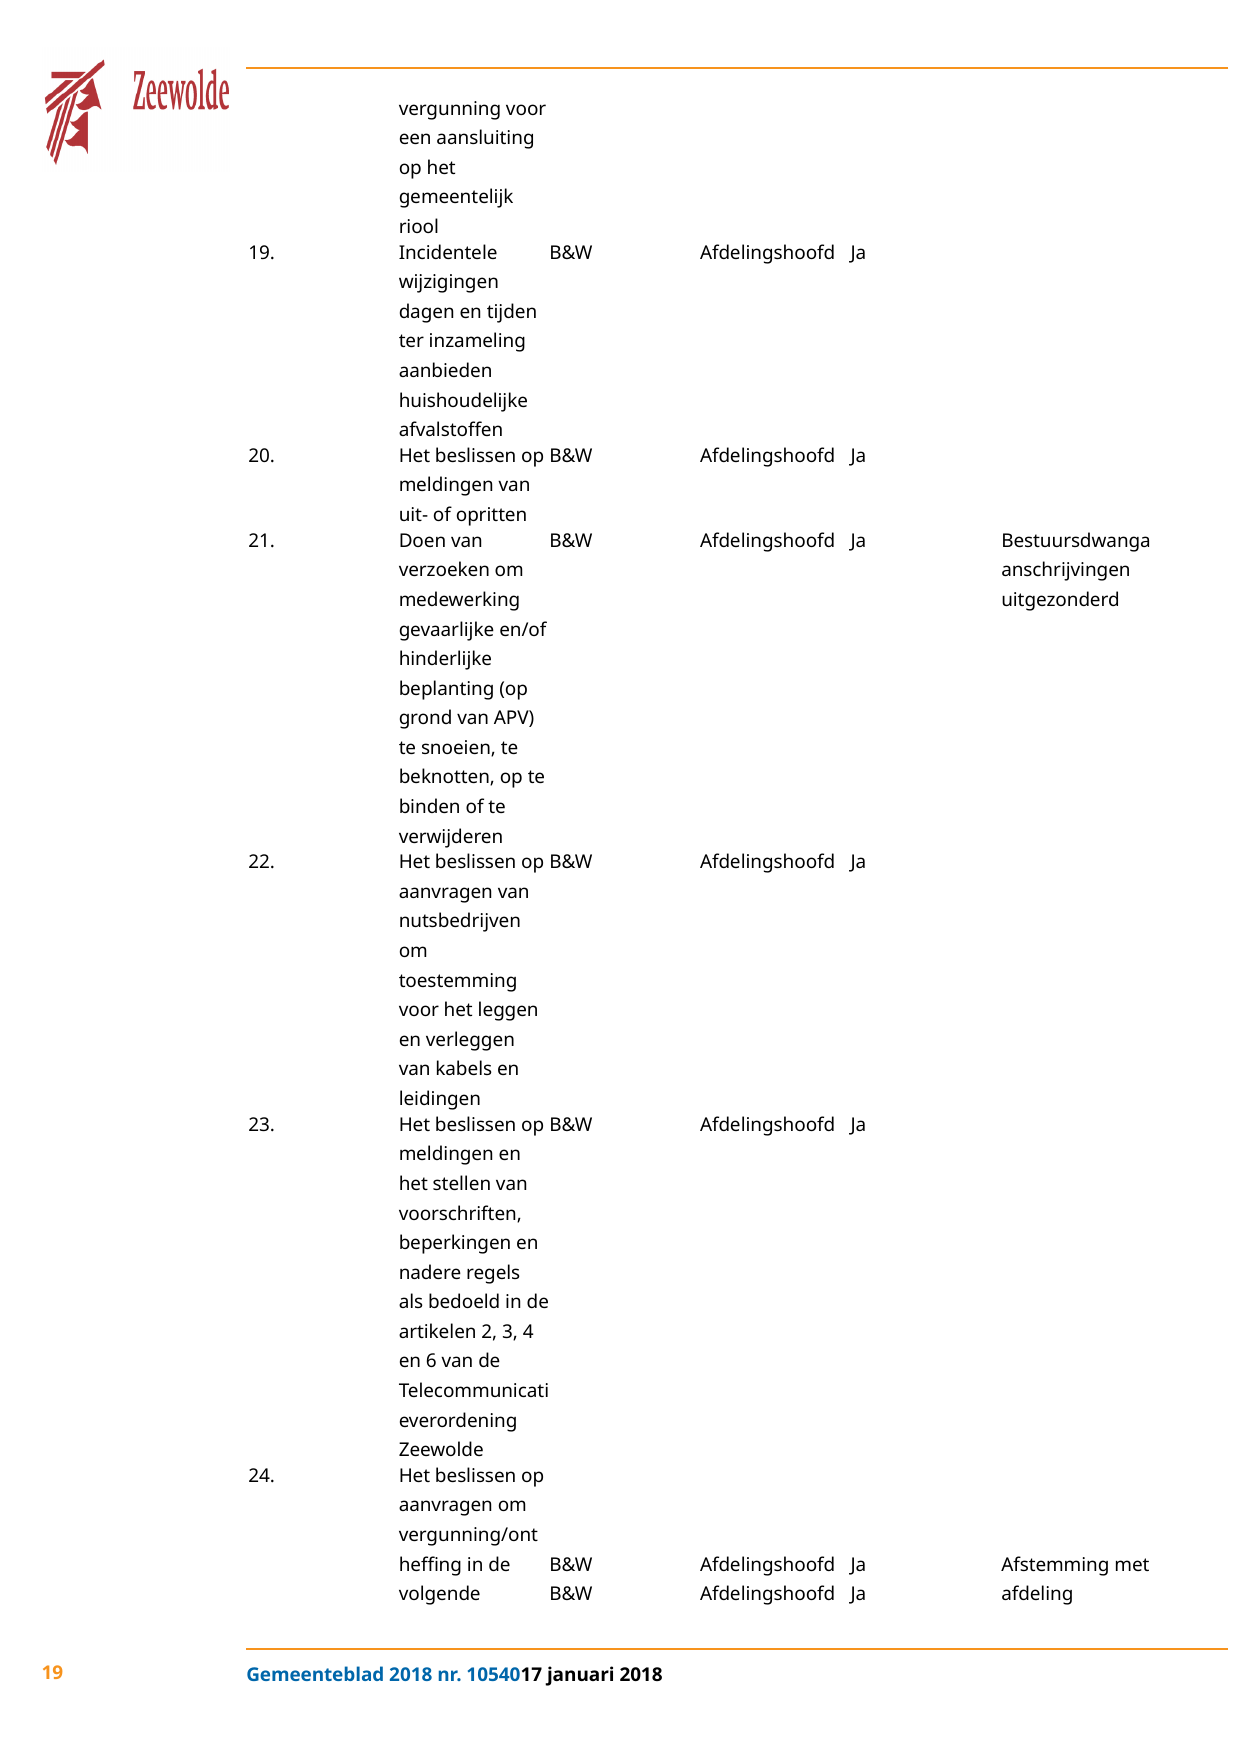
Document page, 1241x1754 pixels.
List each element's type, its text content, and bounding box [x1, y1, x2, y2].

table_cell B&W [549, 849, 700, 1111]
table_cell [1001, 442, 1152, 527]
table_cell [850, 95, 1001, 239]
table_cell Ja [850, 1111, 1001, 1462]
table_cell Afdelingshoofd [700, 1111, 850, 1462]
table_cell [1001, 1111, 1152, 1462]
table_cell [1001, 849, 1152, 1111]
table_cell Ja [850, 239, 1001, 442]
table_cell B&W [549, 442, 700, 527]
table_cell vergunning voor een aansluiting op het gemeentelijk riool [399, 95, 549, 239]
table_cell [248, 1462, 398, 1606]
table_cell B&W B&W [549, 1462, 700, 1606]
table_cell Het beslissen op aanvragen om vergunning/ontheffing in de volgende [399, 1462, 549, 1606]
table_cell [700, 95, 850, 239]
table_cell Het beslissen op meldingen en het stellen van voorschriften, beperkingen en nadere regels als bedoeld in de artikelen 2, 3, 4 en 6 van de Telecommunicatieverordening Zeewolde [399, 1111, 549, 1462]
table_cell Bestuursdwangaanschrijvingen uitgezonderd [1001, 527, 1152, 848]
table_cell Incidentele wijzigingen dagen en tijden ter inza­meling aanbieden huishoudelijke afvalstoffen [399, 239, 549, 442]
table_cell Ja [850, 527, 1001, 848]
table_cell [549, 95, 700, 239]
table_cell [248, 239, 398, 442]
table_cell [248, 849, 398, 1111]
table_cell [1001, 95, 1152, 239]
table_cell Ja [850, 442, 1001, 527]
table_cell B&W [549, 1111, 700, 1462]
table_cell [248, 1111, 398, 1462]
table_cell Het beslissen op meldingen van uit- of opritten [399, 442, 549, 527]
picture [41, 47, 231, 172]
table_cell Afdelingshoofd [700, 849, 850, 1111]
table_cell [1001, 239, 1152, 442]
table_cell B&W [549, 239, 700, 442]
table_cell B&W [549, 527, 700, 848]
table_cell Ja Ja [850, 1462, 1001, 1606]
table_cell Afdelingshoofd [700, 239, 850, 442]
table_cell Afstemming met afdeling [1001, 1462, 1152, 1606]
table_cell [248, 527, 398, 848]
table_cell Het beslissen op aanvragen van nutsbedrijven om toestemming voor het leggen en verleggen van kabels en leidingen [399, 849, 549, 1111]
table_cell Afdelingshoofd [700, 527, 850, 848]
table_cell Afdelingshoofd [700, 442, 850, 527]
table_cell Afdelingshoofd Afdelingshoofd [700, 1462, 850, 1606]
table_cell Doen van verzoeken om medewerking gevaarlijke en/of hinderlijke beplanting (op grond van APV) te snoeien, te beknotten, op te binden of te verwijderen [399, 527, 549, 848]
table_cell [248, 95, 398, 239]
table_cell [248, 442, 398, 527]
table_cell Ja [850, 849, 1001, 1111]
